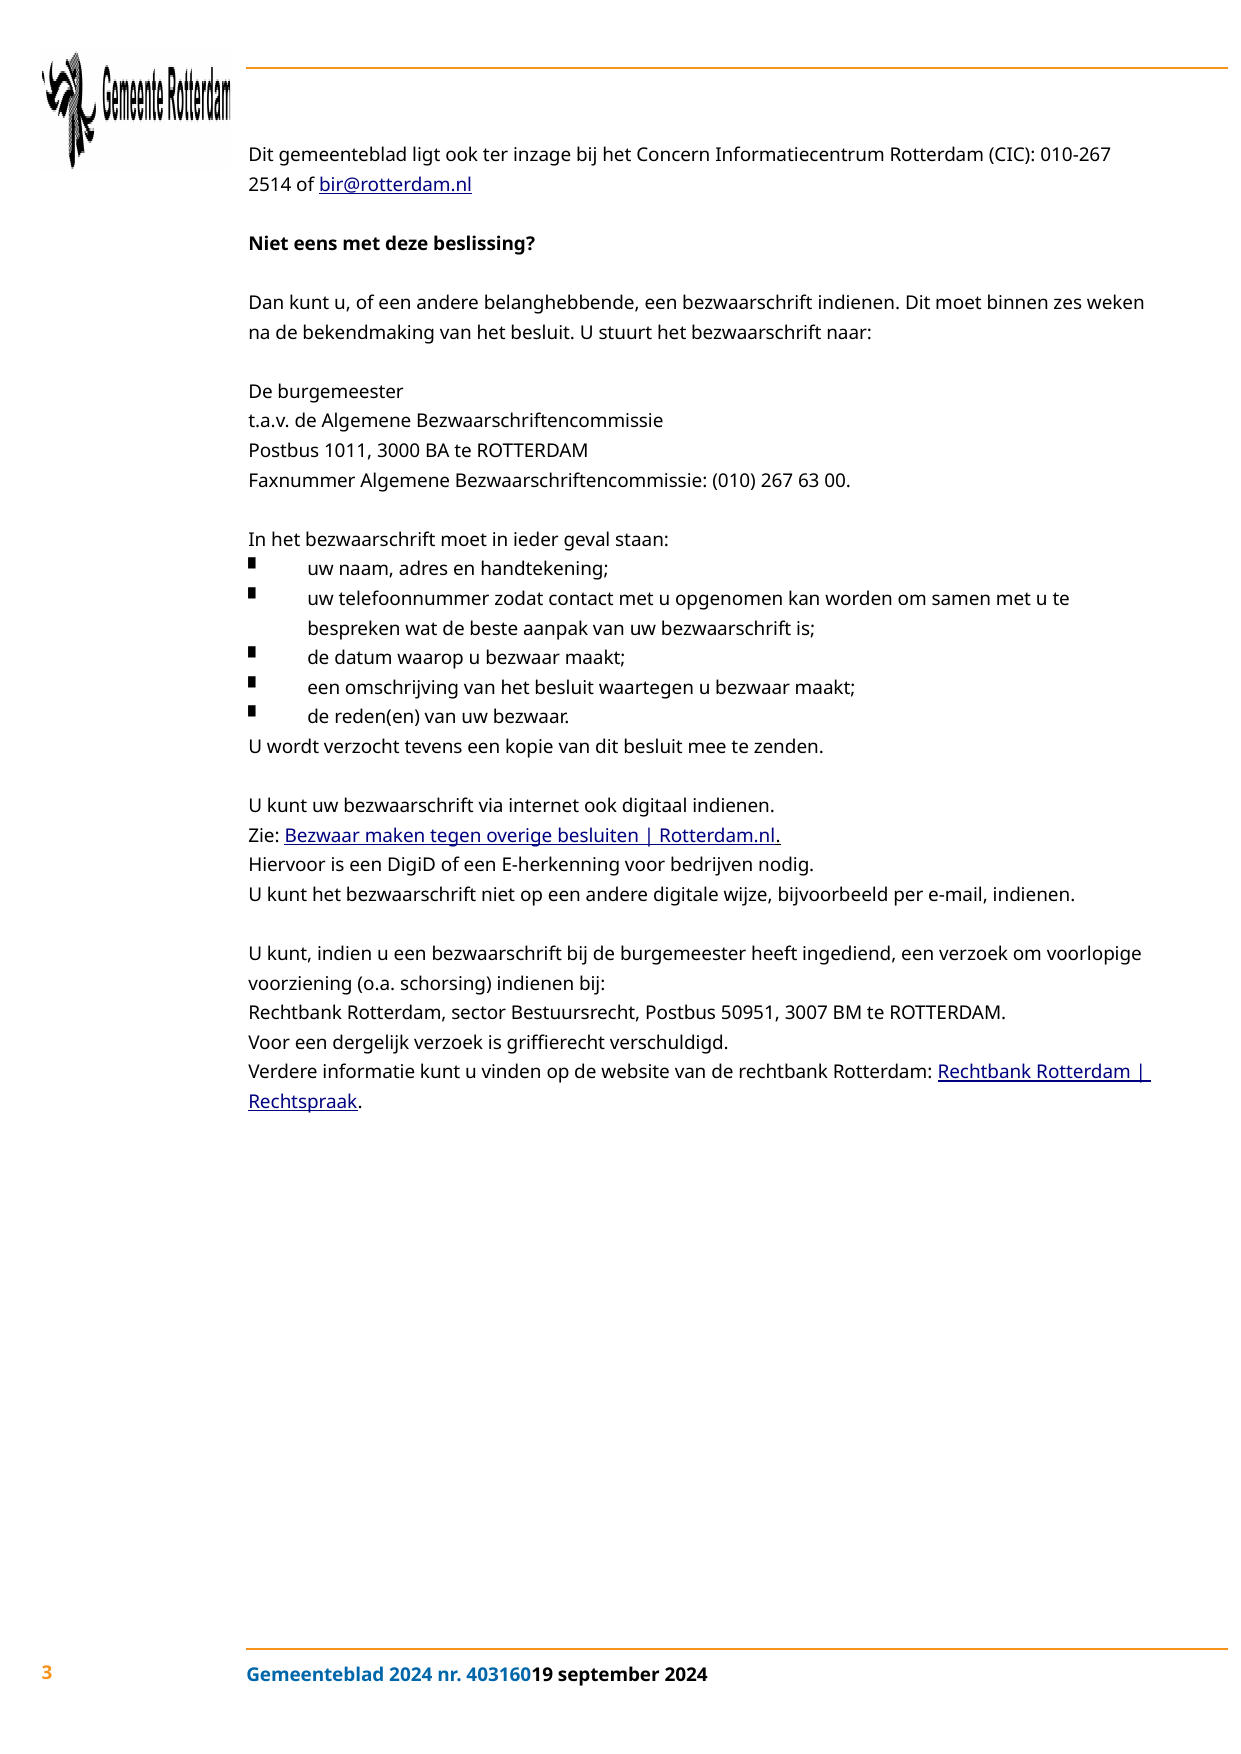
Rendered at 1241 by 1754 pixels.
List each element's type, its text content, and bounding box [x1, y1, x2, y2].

list een omschrijving van het besluit waartegen u bezwaar maakt; [248, 674, 1152, 700]
text Hiervoor is een DigiD of een E-herkenning voor bedrijven nodig. [248, 851, 1152, 877]
text Dit gemeenteblad ligt ook ter inzage bij het Concern Informatiecentrum Rotterdam (CIC): 010-267 2514 of bir@rotterdam.nl [248, 141, 1152, 197]
list uw naam, adres en handtekening; [248, 556, 1152, 581]
text U kunt uw bezwaarschrift via internet ook digitaal indienen. [248, 792, 1152, 818]
text In het bezwaarschrift moet in ieder geval staan: [248, 526, 1152, 552]
text U kunt, indien u een bezwaarschrift bij de burgemeester heeft ingediend, een verzoek om voorlopige voorziening (o.a. schorsing) indienen bij: [248, 940, 1152, 996]
picture [41, 47, 231, 172]
list de reden(en) van uw bezwaar. [248, 703, 1152, 729]
list uw telefoonnummer zodat contact met u opgenomen kan worden om samen met u te bespreken wat de beste aanpak van uw bezwaarschrift is; [248, 585, 1152, 641]
text t.a.v. de Algemene Bezwaarschriftencommissie [248, 408, 1152, 433]
text Postbus 1011, 3000 BA te ROTTERDAM [248, 437, 1152, 463]
list de datum waarop u bezwaar maakt; [248, 644, 1152, 670]
text Rechtbank Rotterdam, sector Bestuursrecht, Postbus 50951, 3007 BM te ROTTERDAM. [248, 999, 1152, 1025]
text Verdere informatie kunt u vinden op de website van de rechtbank Rotterdam: Rechtbank Rotterdam | Rechtspraak. [248, 1058, 1152, 1114]
text Dan kunt u, of een andere belanghebbende, een bezwaarschrift indienen. Dit moet binnen zes weken na de bekendmaking van het besluit. U stuurt het bezwaarschrift naar: [248, 289, 1152, 345]
text U wordt verzocht tevens een kopie van dit besluit mee te zenden. [248, 733, 1152, 759]
text Voor een dergelijk verzoek is griffierecht verschuldigd. [248, 1029, 1152, 1055]
text Faxnummer Algemene Bezwaarschriftencommissie: (010) 267 63 00. [248, 467, 1152, 493]
text Niet eens met deze beslissing? [248, 230, 1152, 256]
text De burgemeester [248, 378, 1152, 404]
text Zie: Bezwaar maken tegen overige besluiten | Rotterdam.nl. [248, 822, 1152, 848]
text U kunt het bezwaarschrift niet op een andere digitale wijze, bijvoorbeeld per e-mail, indienen. [248, 881, 1152, 907]
